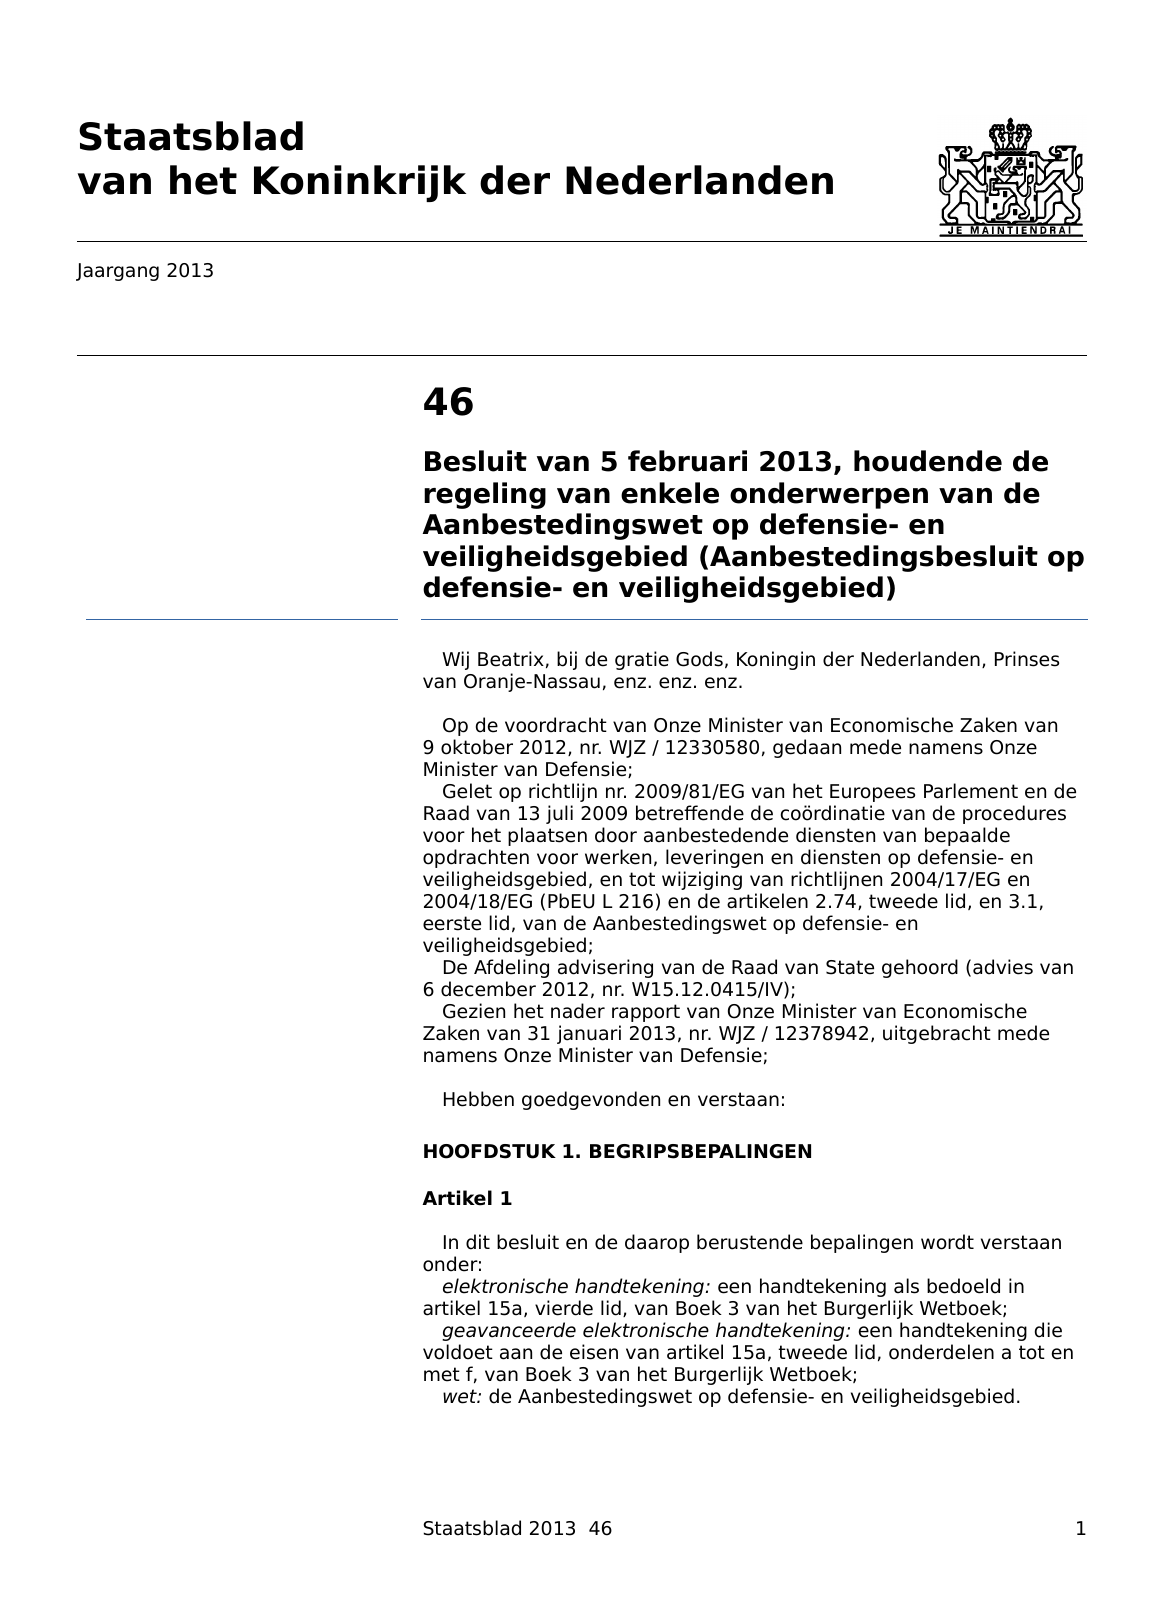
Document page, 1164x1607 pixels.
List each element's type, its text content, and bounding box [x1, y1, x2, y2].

subtitle Artikel 1 [422, 1188, 1087, 1210]
text De Afdeling advisering van de Raad van State gehoord (advies van 6 december 2012, nr. W15.12.0415/IV); [422, 957, 1087, 1001]
subtitle HOOFDSTUK 1. BEGRIPSBEPALINGEN [422, 1141, 1087, 1163]
text wet: de Aanbestedingswet op defensie- en veiligheidsgebied. [422, 1386, 1087, 1408]
table_header Staatsblad van het Koninkrijk der Nederlanden [77, 100, 886, 241]
text In dit besluit en de daarop berustende bepalingen wordt verstaan onder: [422, 1232, 1087, 1276]
subtitle 46 [422, 381, 1087, 424]
text Gezien het nader rapport van Onze Minister van Economische Zaken van 31 januari 2013, nr. WJZ / 12378942, uitgebracht mede namens Onze Minister van Defensie; [422, 1001, 1087, 1067]
text geavanceerde elektronische handtekening: een handtekening die voldoet aan de eisen van artikel 15a, tweede lid, onderdelen a tot en met f, van Boek 3 van het Burgerlijk Wetboek; [422, 1320, 1087, 1386]
picture [936, 115, 1087, 240]
text Gelet op richtlijn nr. 2009/81/EG van het Europees Parlement en de Raad van 13 juli 2009 betreffende de coördinatie van de procedures voor het plaatsen door aanbestedende diensten van bepaalde opdrachten voor werken, leveringen en diensten op defensie- en veiligheidsgebied, en tot wijziging van richtlijnen 2004/17/EG en 2004/18/EG (PbEU L 216) en de artikelen 2.74, tweede lid, en 3.1, eerste lid, van de Aanbestedingswet op defensie- en veiligheidsgebied; [422, 781, 1087, 957]
text elektronische handtekening: een handtekening als bedoeld in artikel 15a, vierde lid, van Boek 3 van het Burgerlijk Wetboek; [422, 1276, 1087, 1320]
text Hebben goedgevonden en verstaan: [422, 1089, 1087, 1111]
text Op de voordracht van Onze Minister van Economische Zaken van 9 oktober 2012, nr. WJZ / 12330580, gedaan mede namens Onze Minister van Defensie; [422, 715, 1087, 781]
text Wij Beatrix, bij de gratie Gods, Koningin der Nederlanden, Prinses van Oranje-Nassau, enz. enz. enz. [422, 649, 1087, 693]
table_header [886, 100, 1087, 241]
table_cell Jaargang 2013 [77, 242, 1087, 355]
text Besluit van 5 februari 2013, houdende de regeling van enkele onderwerpen van de Aanbestedingswet op defensie- en veiligheidsgebied (Aanbestedingsbesluit op defensie- en veiligheidsgebied) [422, 447, 1087, 604]
